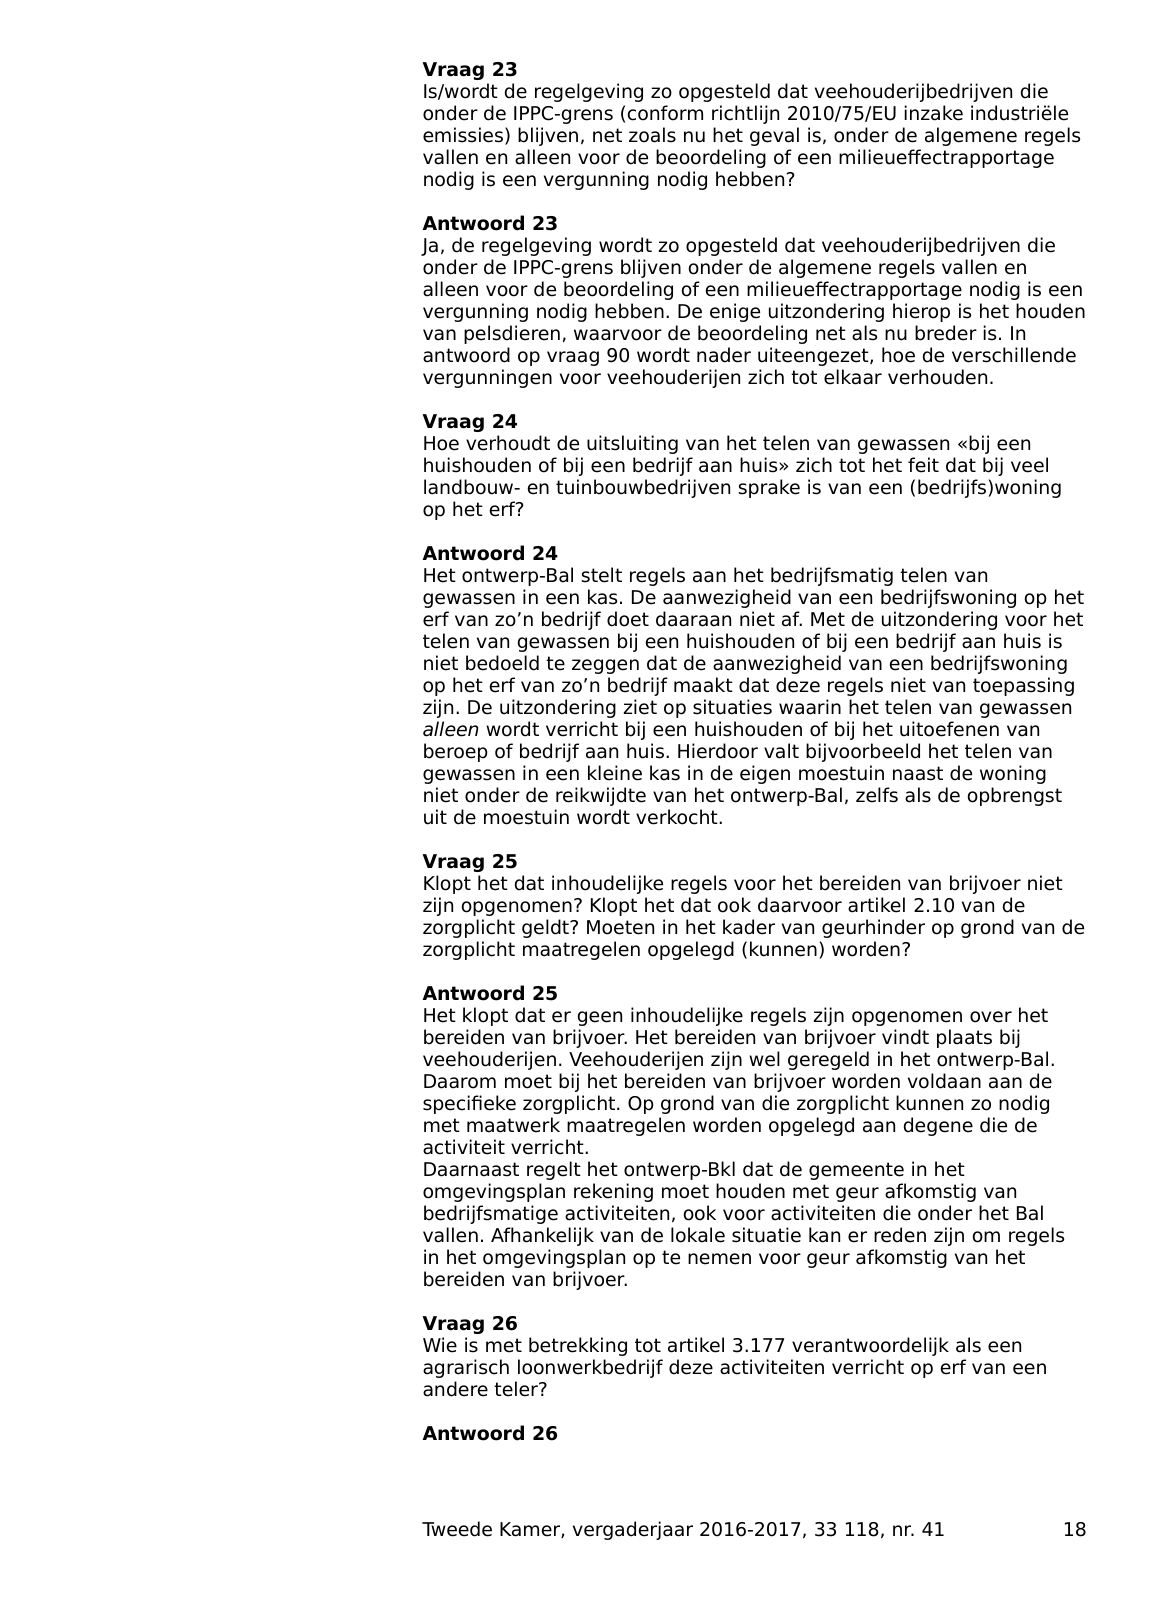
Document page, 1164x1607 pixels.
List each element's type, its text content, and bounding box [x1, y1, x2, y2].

text Ja, de regelgeving wordt zo opgesteld dat veehouderijbedrijven die onder de IPPC-grens blijven onder de algemene regels vallen en alleen voor de beoordeling of een milieueffectrapportage nodig is een vergunning nodig hebben. De enige uitzondering hierop is het houden van pelsdieren, waarvoor de beoordeling net als nu breder is. In antwoord op vraag 90 wordt nader uiteengezet, hoe de verschillende vergunningen voor veehouderijen zich tot elkaar verhouden. [422, 235, 1087, 389]
text Antwoord 23 [422, 213, 1087, 235]
text Is/wordt de regelgeving zo opgesteld dat veehouderijbedrijven die onder de IPPC-grens (conform richtlijn 2010/75/EU inzake industriële emissies) blijven, net zoals nu het geval is, onder de algemene regels vallen en alleen voor de beoordeling of een milieueffectrapportage nodig is een vergunning nodig hebben? [422, 81, 1087, 191]
text Vraag 26 [422, 1313, 1087, 1335]
text Vraag 25 [422, 851, 1087, 873]
text Vraag 24 [422, 411, 1087, 433]
text Het ontwerp-Bal stelt regels aan het bedrijfsmatig telen van gewassen in een kas. De aanwezigheid van een bedrijfswoning op het erf van zo’n bedrijf doet daaraan niet af. Met de uitzondering voor het telen van gewassen bij een huishouden of bij een bedrijf aan huis is niet bedoeld te zeggen dat de aanwezigheid van een bedrijfswoning op het erf van zo’n bedrijf maakt dat deze regels niet van toepassing zijn. De uitzondering ziet op situaties waarin het telen van gewassen alleen wordt verricht bij een huishouden of bij het uitoefenen van beroep of bedrijf aan huis. Hierdoor valt bijvoorbeeld het telen van gewassen in een kleine kas in de eigen moestuin naast de woning niet onder de reikwijdte van het ontwerp-Bal, zelfs als de opbrengst uit de moestuin wordt verkocht. [422, 565, 1087, 829]
text Wie is met betrekking tot artikel 3.177 verantwoordelijk als een agrarisch loonwerkbedrijf deze activiteiten verricht op erf van een andere teler? [422, 1335, 1087, 1401]
text Hoe verhoudt de uitsluiting van het telen van gewassen «bij een huishouden of bij een bedrijf aan huis» zich tot het feit dat bij veel landbouw- en tuinbouwbedrijven sprake is van een (bedrijfs)woning op het erf? [422, 433, 1087, 521]
text Klopt het dat inhoudelijke regels voor het bereiden van brijvoer niet zijn opgenomen? Klopt het dat ook daarvoor artikel 2.10 van de zorgplicht geldt? Moeten in het kader van geurhinder op grond van de zorgplicht maatregelen opgelegd (kunnen) worden? [422, 873, 1087, 961]
text Antwoord 25 [422, 983, 1087, 1005]
text Daarnaast regelt het ontwerp-Bkl dat de gemeente in het omgevingsplan rekening moet houden met geur afkomstig van bedrijfsmatige activiteiten, ook voor activiteiten die onder het Bal vallen. Afhankelijk van de lokale situatie kan er reden zijn om regels in het omgevingsplan op te nemen voor geur afkomstig van het bereiden van brijvoer. [422, 1159, 1087, 1291]
text Het klopt dat er geen inhoudelijke regels zijn opgenomen over het bereiden van brijvoer. Het bereiden van brijvoer vindt plaats bij veehouderijen. Veehouderijen zijn wel geregeld in het ontwerp-Bal. Daarom moet bij het bereiden van brijvoer worden voldaan aan de specifieke zorgplicht. Op grond van die zorgplicht kunnen zo nodig met maatwerk maatregelen worden opgelegd aan degene die de activiteit verricht. [422, 1005, 1087, 1159]
text Vraag 23 [422, 59, 1087, 81]
text Antwoord 26 [422, 1423, 1087, 1445]
text Antwoord 24 [422, 543, 1087, 565]
